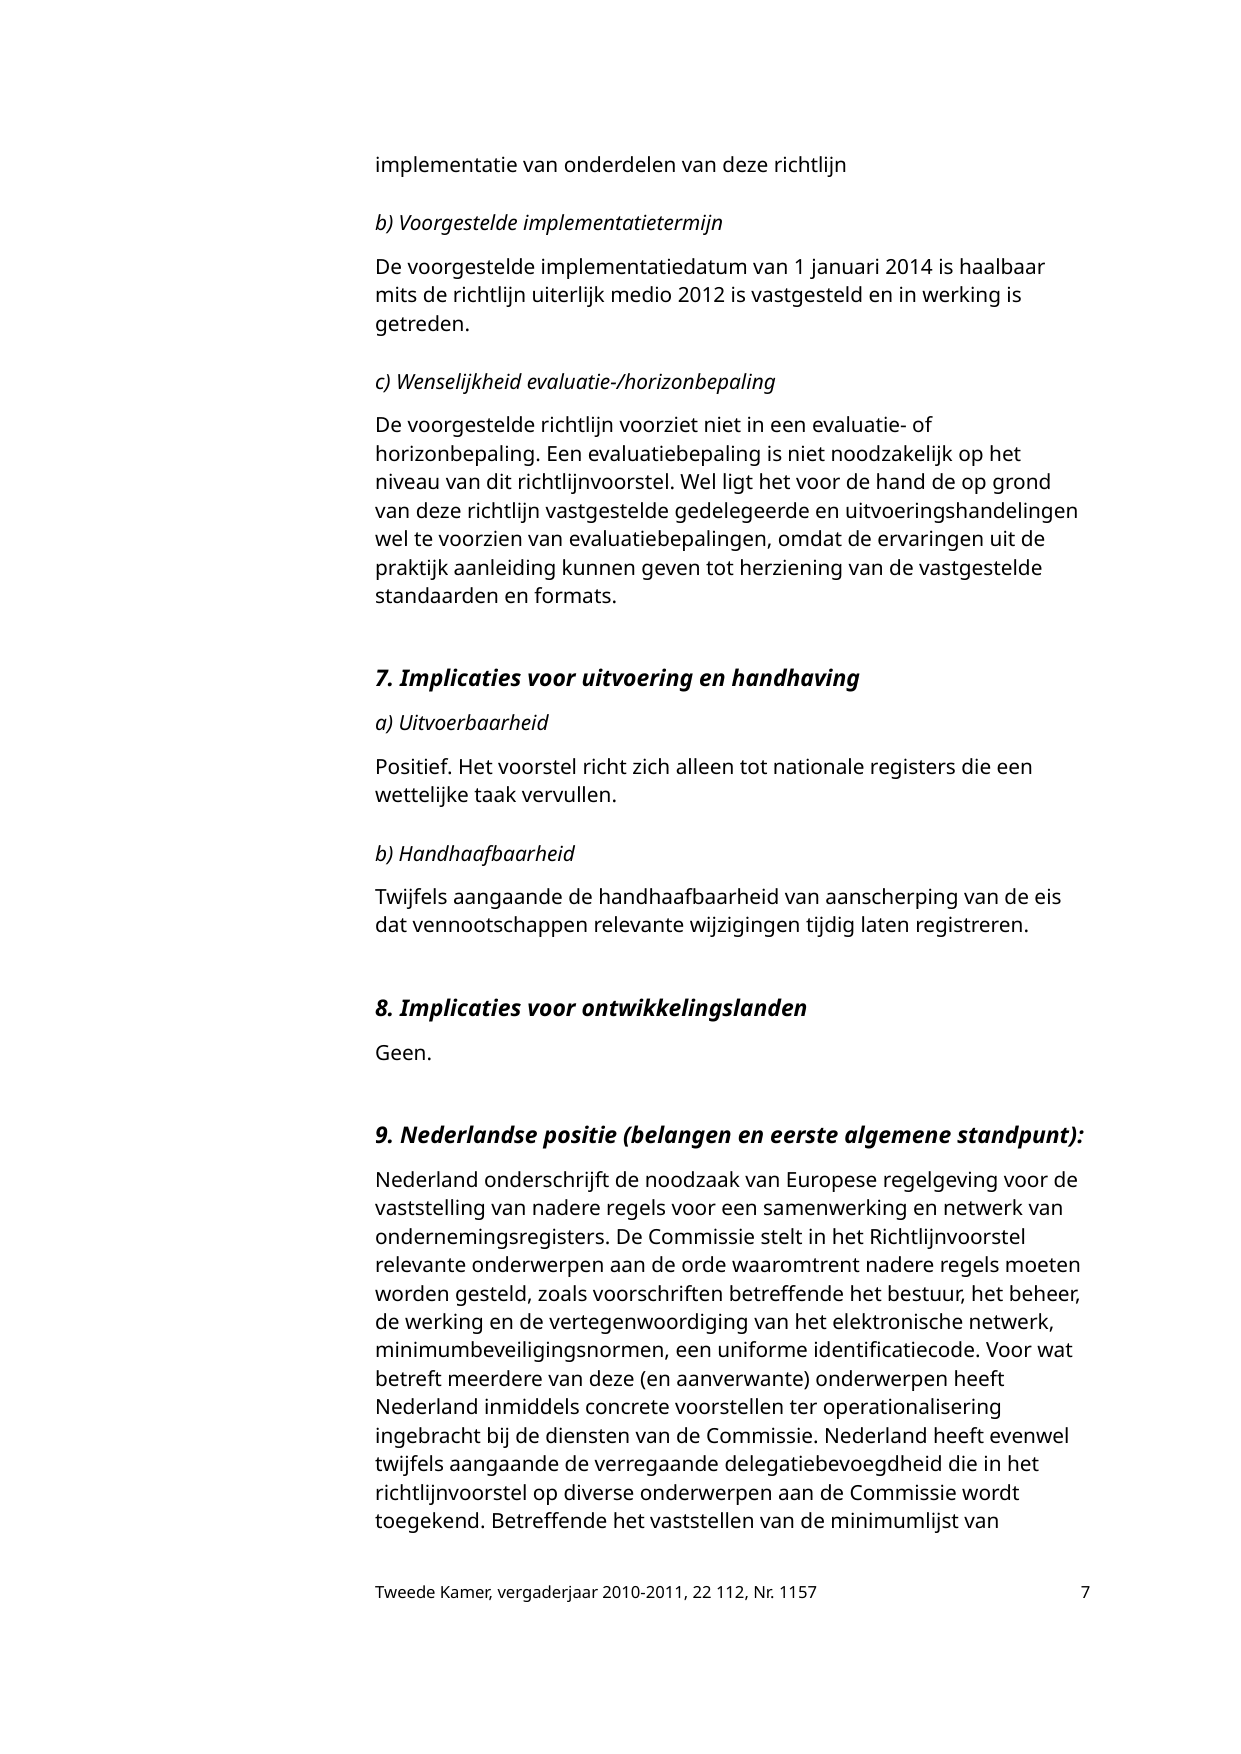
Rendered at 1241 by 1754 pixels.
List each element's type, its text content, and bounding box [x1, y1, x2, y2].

subtitle 8. Implicaties voor ontwikkelingslanden [375, 992, 1090, 1023]
text a) Uitvoerbaarheid [375, 708, 1090, 737]
text implementatie van onderdelen van deze richtlijn [375, 150, 1090, 178]
text b) Handhaafbaarheid [375, 839, 1090, 867]
text b) Voorgestelde implementatietermijn [375, 208, 1090, 237]
text Positief. Het voorstel richt zich alleen tot nationale registers die een wettelijke taak vervullen. [375, 752, 1090, 809]
text Twijfels aangaande de handhaafbaarheid van aanscherping van de eis dat vennootschappen relevante wijzigingen tijdig laten registreren. [375, 882, 1090, 939]
text Geen. [375, 1038, 1090, 1066]
subtitle 7. Implicaties voor uitvoering en handhaving [375, 662, 1090, 693]
text Nederland onderschrijft de noodzaak van Europese regelgeving voor de vaststelling van nadere regels voor een samenwerking en netwerk van ondernemingsregisters. De Commissie stelt in het Richtlijnvoorstel relevante onderwerpen aan de orde waaromtrent nadere regels moeten worden gesteld, zoals voorschriften betreffende het bestuur, het beheer, de werking en de vertegenwoordiging van het elektronische netwerk, minimumbeveiligingsnormen, een uniforme identificatiecode. Voor wat betreft meerdere van deze (en aanverwante) onderwerpen heeft Nederland inmiddels concrete voorstellen ter operationalisering ingebracht bij de diensten van de Commissie. Nederland heeft evenwel twijfels aangaande de verregaande delegatiebevoegdheid die in het richtlijnvoorstel op diverse onderwerpen aan de Commissie wordt toegekend. Betreffende het vaststellen van de minimumlijst van [375, 1165, 1090, 1535]
text c) Wenselijkheid evaluatie-/horizonbepaling [375, 367, 1090, 396]
text De voorgestelde richtlijn voorziet niet in een evaluatie- of horizonbepaling. Een evaluatiebepaling is niet noodzakelijk op het niveau van dit richtlijnvoorstel. Wel ligt het voor de hand de op grond van deze richtlijn vastgestelde gedelegeerde en uitvoeringshandelingen wel te voorzien van evaluatiebepalingen, omdat de ervaringen uit de praktijk aanleiding kunnen geven tot herziening van de vastgestelde standaarden en formats. [375, 411, 1090, 610]
subtitle 9. Nederlandse positie (belangen en eerste algemene standpunt): [375, 1119, 1090, 1150]
text De voorgestelde implementatiedatum van 1 januari 2014 is haalbaar mits de richtlijn uiterlijk medio 2012 is vastgesteld en in werking is getreden. [375, 252, 1090, 337]
